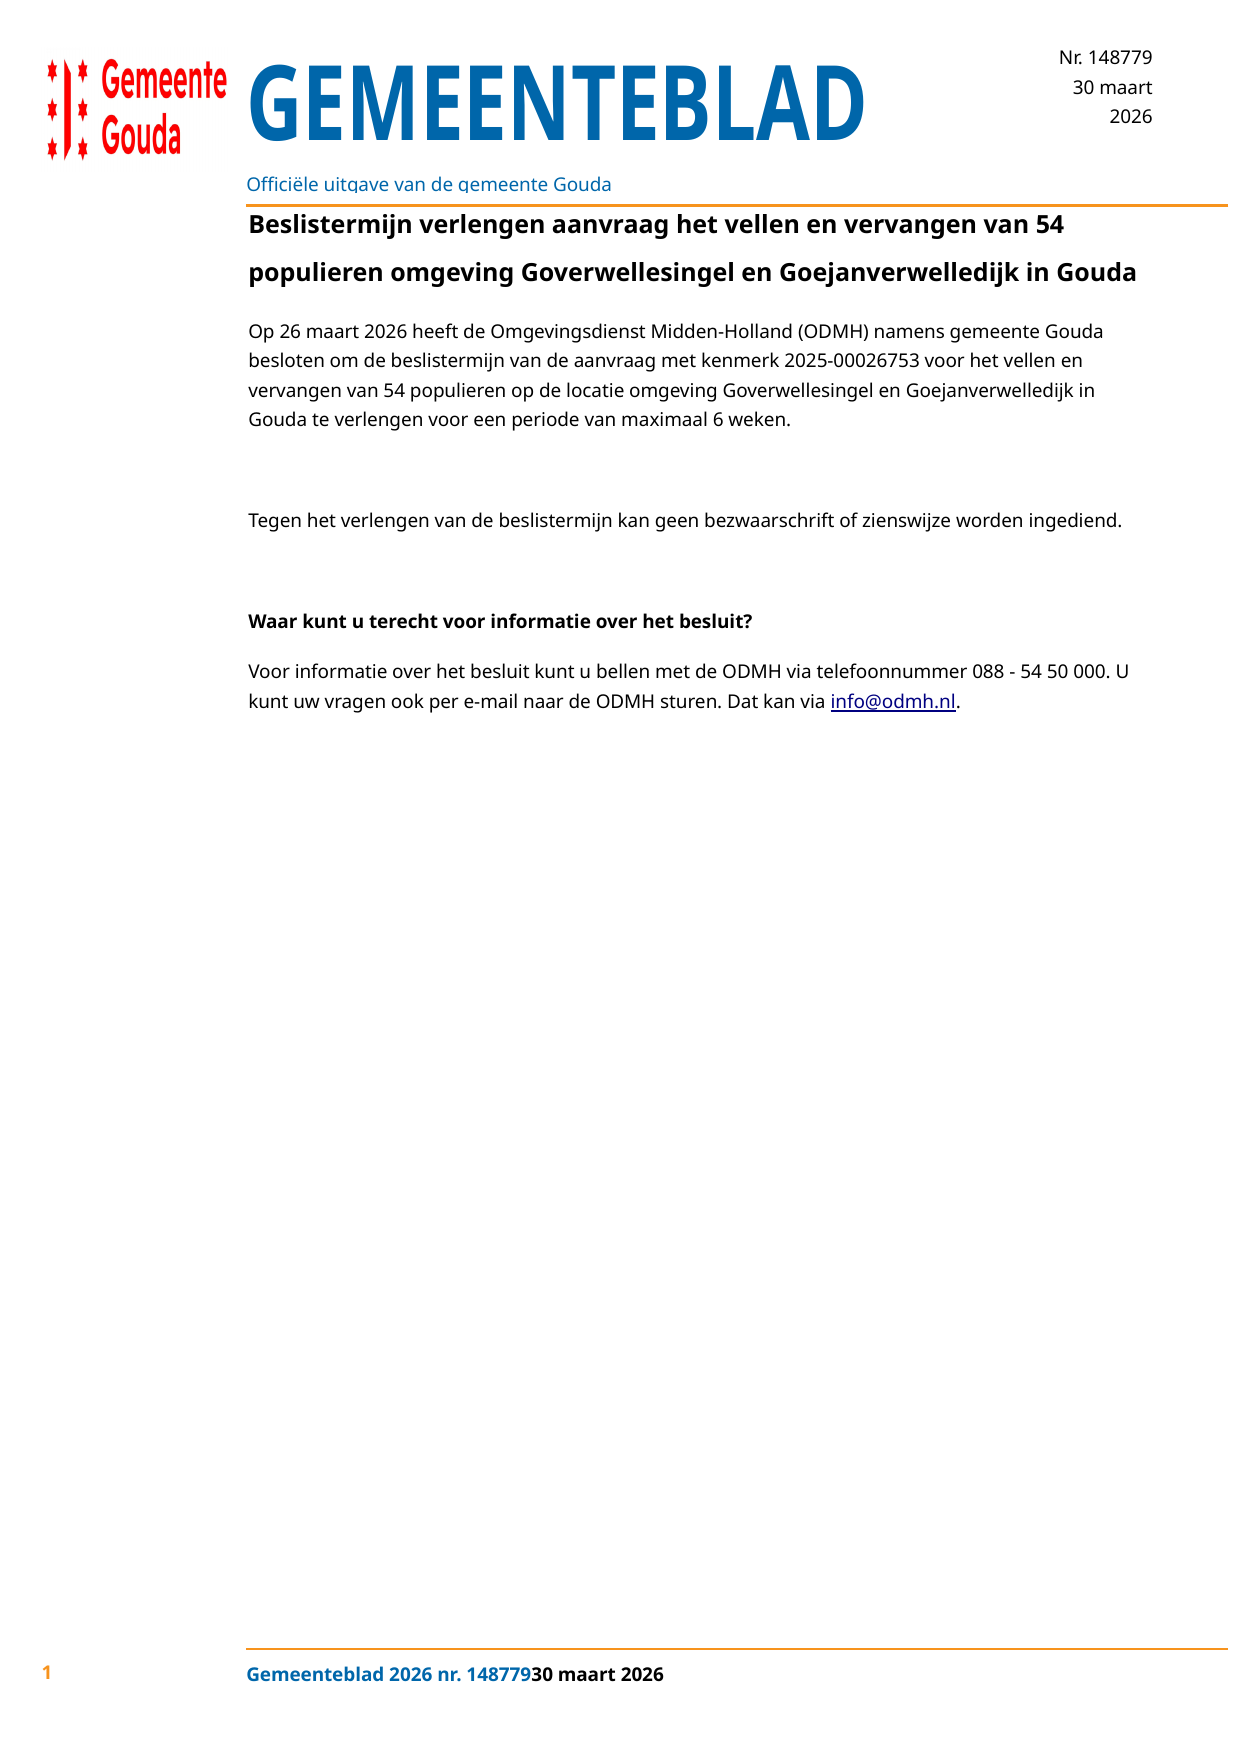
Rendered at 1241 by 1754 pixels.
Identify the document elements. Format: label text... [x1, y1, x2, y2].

text Tegen het verlengen van de beslistermijn kan geen bezwaarschrift of zienswijze worden ingediend. [248, 507, 1152, 533]
text Waar kunt u terecht voor informatie over het besluit? [248, 608, 1152, 634]
text Voor informatie over het besluit kunt u bellen met de ODMH via telefoonnummer 088 - 54 50 000. U kunt uw vragen ook per e-mail naar de ODMH sturen. Dat kan via info@odmh.nl. [248, 659, 1152, 714]
text Beslistermijn verlengen aanvraag het vellen en vervangen van 54 populieren omgeving Goverwellesingel en Goejanverwelledijk in Gouda [248, 207, 1152, 288]
picture [41, 47, 231, 172]
text Op 26 maart 2026 heeft de Omgevingsdienst Midden-Holland (ODMH) namens gemeente Gouda besloten om de beslistermijn van de aanvraag met kenmerk 2025-00026753 voor het vellen en vervangen van 54 populieren op de locatie omgeving Goverwellesingel en Goejanverwelledijk in Gouda te verlengen voor een periode van maximaal 6 weken. [248, 318, 1152, 432]
